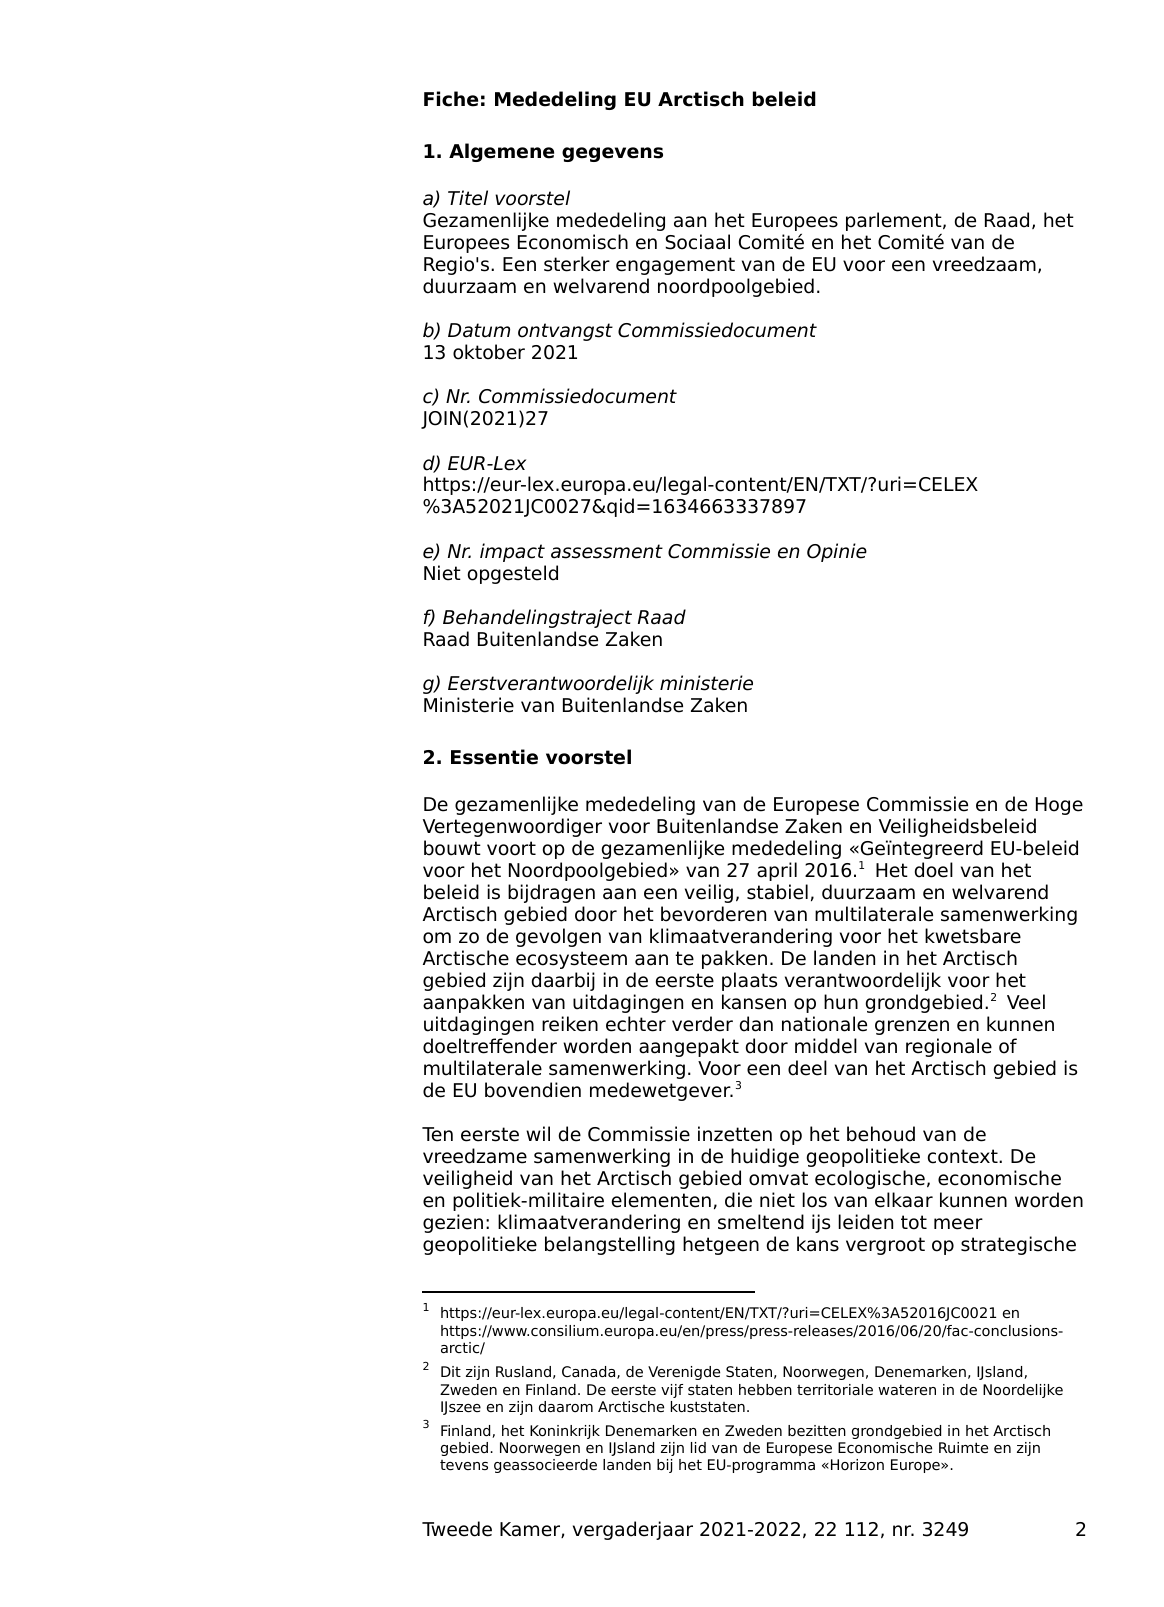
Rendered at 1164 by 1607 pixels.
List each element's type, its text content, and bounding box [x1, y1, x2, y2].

text De gezamenlijke mededeling van de Europese Commissie en de Hoge Vertegenwoordiger voor Buitenlandse Zaken en Veiligheidsbeleid bouwt voort op de gezamenlijke mededeling «Geïntegreerd EU-beleid voor het Noordpoolgebied» van 27 april 2016. Het doel van het beleid is bijdragen aan een veilig, stabiel, duurzaam en welvarend Arctisch gebied door het bevorderen van multilaterale samenwerking om zo de gevolgen van klimaatverandering voor het kwetsbare Arctische ecosysteem aan te pakken. De landen in het Arctisch gebied zijn daarbij in de eerste plaats verantwoordelijk voor het aanpakken van uitdagingen en kansen op hun grondgebied. Veel uitdagingen reiken echter verder dan nationale grenzen en kunnen doeltreffender worden aangepakt door middel van regionale of multilaterale samenwerking. Voor een deel van het Arctisch gebied is de EU bovendien medewetgever. [422, 794, 1087, 1101]
text https://eur-lex.europa.eu/legal-content/EN/TXT/?uri=CELEX%3A52021JC0027&qid=1634663337897 [422, 474, 1087, 518]
text https://eur-lex.europa.eu/legal-content/EN/TXT/?uri=CELEX%3A52016JC0021 en https://www.consilium.europa.eu/en/press/press-releases/2016/06/20/fac-conclusions-arctic/ [422, 1301, 1087, 1357]
text f) Behandelingstraject Raad [422, 607, 1087, 629]
subtitle 2. Essentie voorstel [422, 747, 1087, 769]
text b) Datum ontvangst Commissiedocument [422, 320, 1087, 342]
text d) EUR-Lex [422, 452, 1087, 474]
text 13 oktober 2021 [422, 342, 1087, 364]
text c) Nr. Commissiedocument [422, 386, 1087, 408]
text g) Eerstverantwoordelijk ministerie [422, 673, 1087, 695]
text Finland, het Koninkrijk Denemarken en Zweden bezitten grondgebied in het Arctisch gebied. Noorwegen en IJsland zijn lid van de Europese Economische Ruimte en zijn tevens geassocieerde landen bij het EU-programma «Horizon Europe». [422, 1418, 1087, 1474]
text JOIN(2021)27 [422, 408, 1087, 430]
text e) Nr. impact assessment Commissie en Opinie [422, 541, 1087, 562]
subtitle Fiche: Mededeling EU Arctisch beleid [422, 89, 1087, 111]
text a) Titel voorstel [422, 188, 1087, 210]
text Dit zijn Rusland, Canada, de Verenigde Staten, Noorwegen, Denemarken, IJsland, Zweden en Finland. De eerste vijf staten hebben territoriale wateren in de Noordelijke IJszee en zijn daarom Arctische kuststaten. [422, 1360, 1087, 1416]
subtitle 1. Algemene gegevens [422, 141, 1087, 163]
text Ministerie van Buitenlandse Zaken [422, 695, 1087, 717]
text Niet opgesteld [422, 562, 1087, 584]
text Raad Buitenlandse Zaken [422, 629, 1087, 651]
text Gezamenlijke mededeling aan het Europees parlement, de Raad, het Europees Economisch en Sociaal Comité en het Comité van de Regio's. Een sterker engagement van de EU voor een vreedzaam, duurzaam en welvarend noordpoolgebied. [422, 210, 1087, 298]
text Ten eerste wil de Commissie inzetten op het behoud van de vreedzame samenwerking in de huidige geopolitieke context. De veiligheid van het Arctisch gebied omvat ecologische, economische en politiek-militaire elementen, die niet los van elkaar kunnen worden gezien: klimaatverandering en smeltend ijs leiden tot meer geopolitieke belangstelling hetgeen de kans vergroot op strategische [422, 1124, 1087, 1256]
